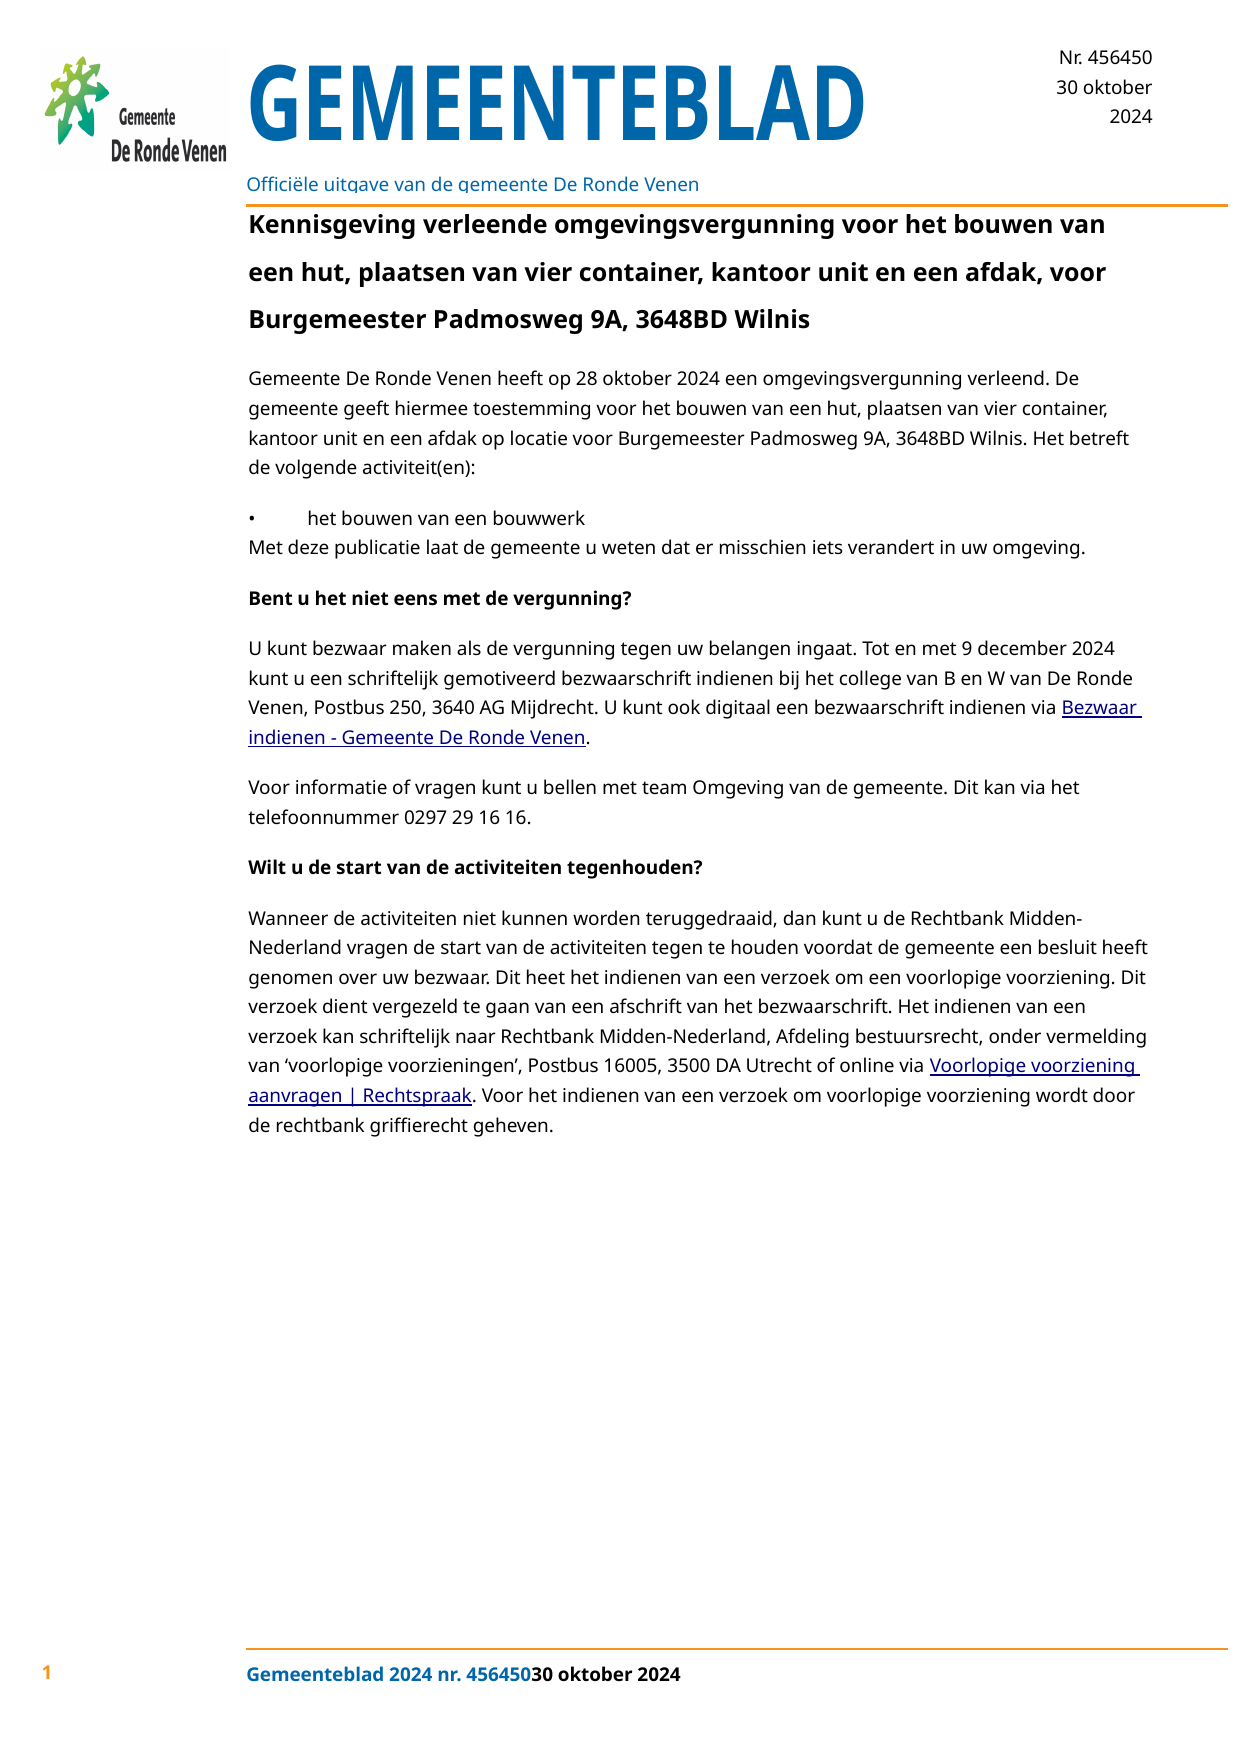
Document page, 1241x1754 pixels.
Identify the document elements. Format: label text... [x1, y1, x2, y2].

text Wanneer de activiteiten niet kunnen worden teruggedraaid, dan kunt u de Rechtbank Midden-Nederland vragen de start van de activiteiten tegen te houden voordat de gemeente een besluit heeft genomen over uw bezwaar. Dit heet het indienen van een verzoek om een voorlopige voorziening. Dit verzoek dient vergezeld te gaan van een afschrift van het bezwaarschrift. Het indienen van een verzoek kan schriftelijk naar Rechtbank Midden-Nederland, Afdeling bestuursrecht, onder vermelding van ‘voorlopige voorzieningen’, Postbus 16005, 3500 DA Utrecht of online via Voorlopige voorziening aanvragen | Rechtspraak. Voor het indienen van een verzoek om voorlopige voorziening wordt door de rechtbank griffierecht geheven. [248, 905, 1152, 1137]
text Bent u het niet eens met de vergunning? [248, 585, 1152, 610]
text U kunt bezwaar maken als de vergunning tegen uw belangen ingaat. Tot en met 9 december 2024 kunt u een schriftelijk gemotiveerd bezwaarschrift indienen bij het college van B en W van De Ronde Venen, Postbus 250, 3640 AG Mijdrecht. U kunt ook digitaal een bezwaarschrift indienen via Bezwaar indienen - Gemeente De Ronde Venen. [248, 635, 1152, 749]
list het bouwen van een bouwwerk [248, 505, 1152, 530]
text Wilt u de start van de activiteiten tegenhouden? [248, 854, 1152, 880]
text Gemeente De Ronde Venen heeft op 28 oktober 2024 een omgevingsvergunning verleend. De gemeente geeft hiermee toestemming voor het bouwen van een hut, plaatsen van vier container, kantoor unit en een afdak op locatie voor Burgemeester Padmosweg 9A, 3648BD Wilnis. Het betreft de volgende activiteit(en): [248, 366, 1152, 480]
text Kennisgeving verleende omgevingsvergunning voor het bouwen van een hut, plaatsen van vier container, kantoor unit en een afdak, voor Burgemeester Padmosweg 9A, 3648BD Wilnis [248, 207, 1152, 336]
text Met deze publicatie laat de gemeente u weten dat er misschien iets verandert in uw omgeving. [248, 534, 1152, 560]
picture [41, 47, 231, 172]
text Voor informatie of vragen kunt u bellen met team Omgeving van de gemeente. Dit kan via het telefoonnummer 0297 29 16 16. [248, 774, 1152, 829]
